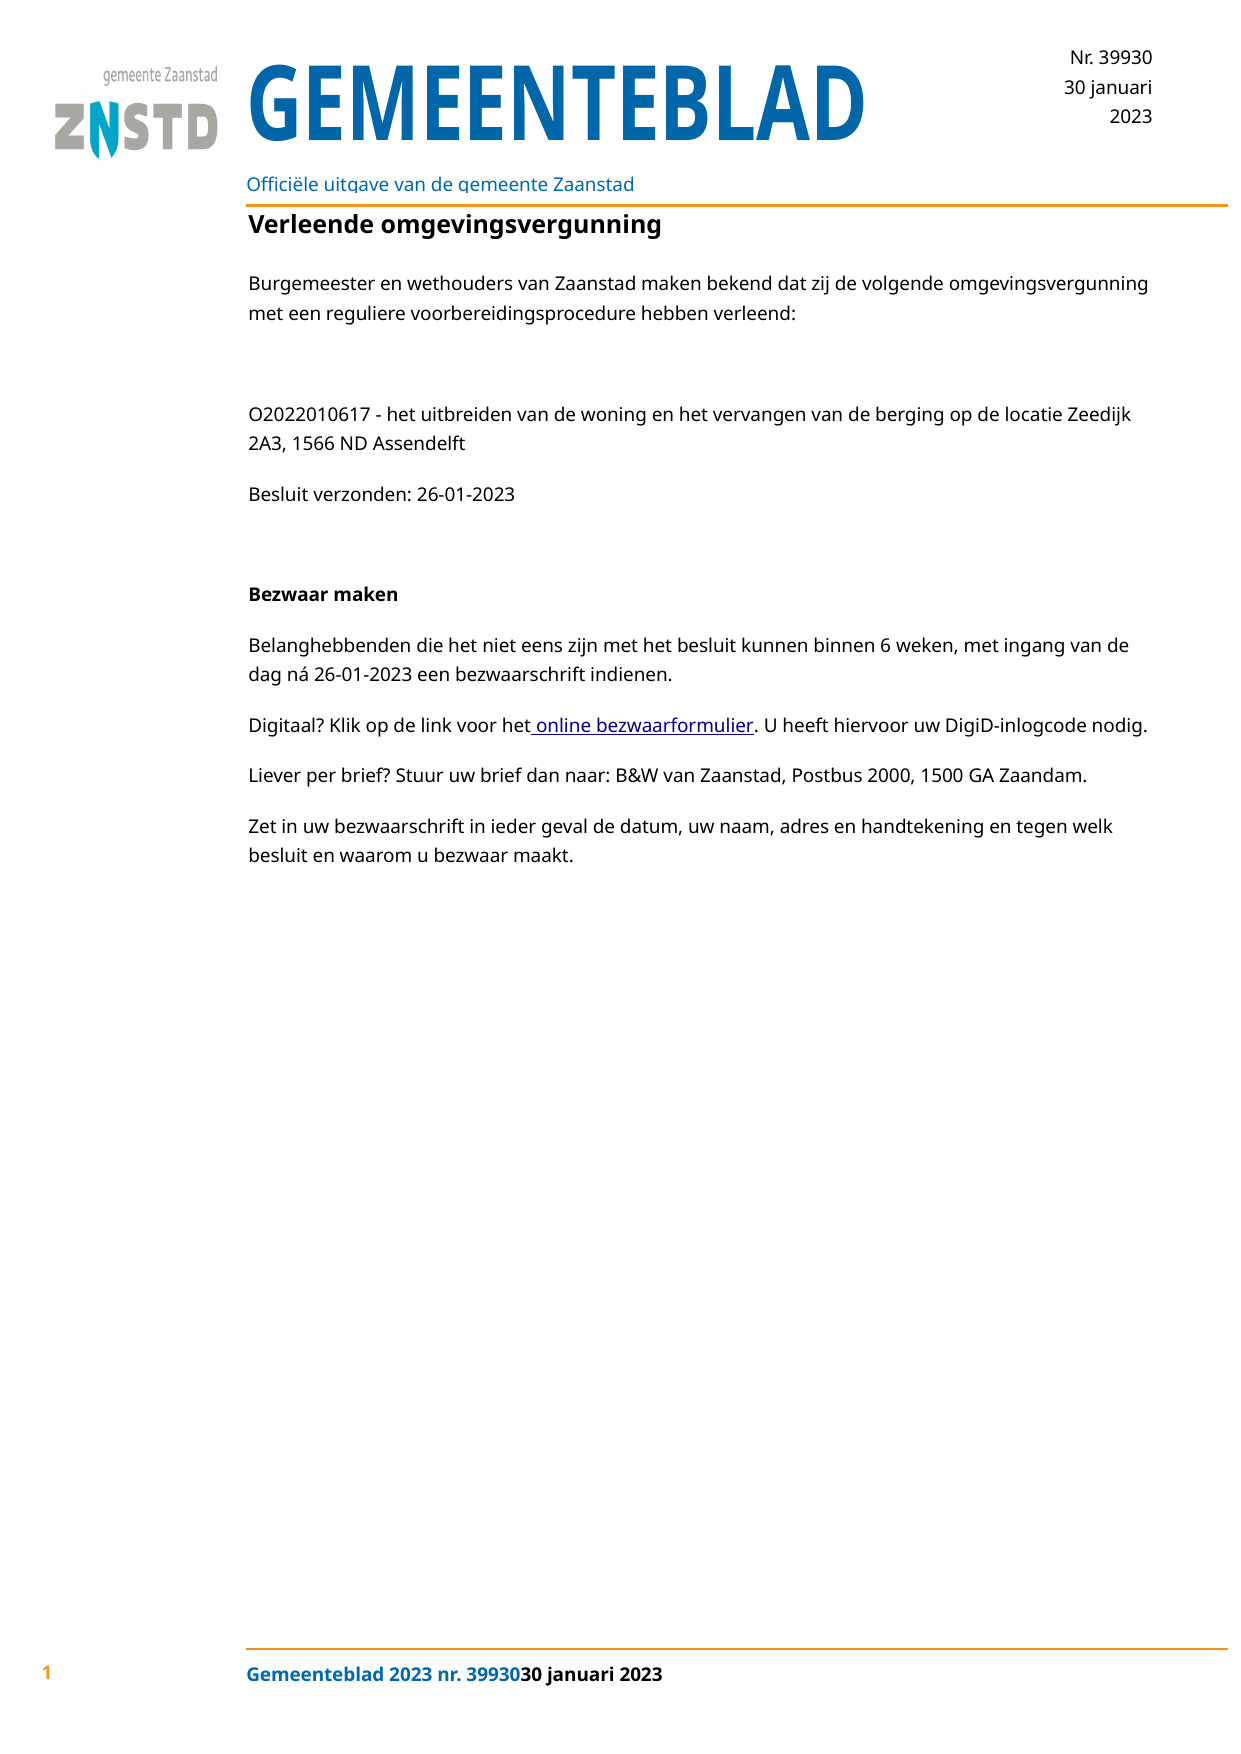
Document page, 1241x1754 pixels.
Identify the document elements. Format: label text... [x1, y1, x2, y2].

text Verleende omgevingsvergunning [248, 207, 1152, 241]
text Zet in uw bezwaarschrift in ieder geval de datum, uw naam, adres en handtekening en tegen welk besluit en waarom u bezwaar maakt. [248, 813, 1152, 868]
text Digitaal? Klik op de link voor het online bezwaarformulier. U heeft hiervoor uw DigiD-inlogcode nodig. [248, 712, 1152, 738]
text Burgemeester en wethouders van Zaanstad maken bekend dat zij de volgende omgevingsvergunning met een reguliere voorbereidingsprocedure hebben verleend: [248, 270, 1152, 326]
text Liever per brief? Stuur uw brief dan naar: B&W van Zaanstad, Postbus 2000, 1500 GA Zaandam. [248, 762, 1152, 788]
picture [41, 47, 231, 172]
text Belanghebbenden die het niet eens zijn met het besluit kunnen binnen 6 weken, met ingang van de dag ná 26-01-2023 een bezwaarschrift indienen. [248, 632, 1152, 687]
text Besluit verzonden: 26-01-2023 [248, 481, 1152, 506]
text O2022010617 - het uitbreiden van de woning en het vervangen van de berging op de locatie Zeedijk 2A3, 1566 ND Assendelft [248, 401, 1152, 456]
text Bezwaar maken [248, 582, 1152, 607]
